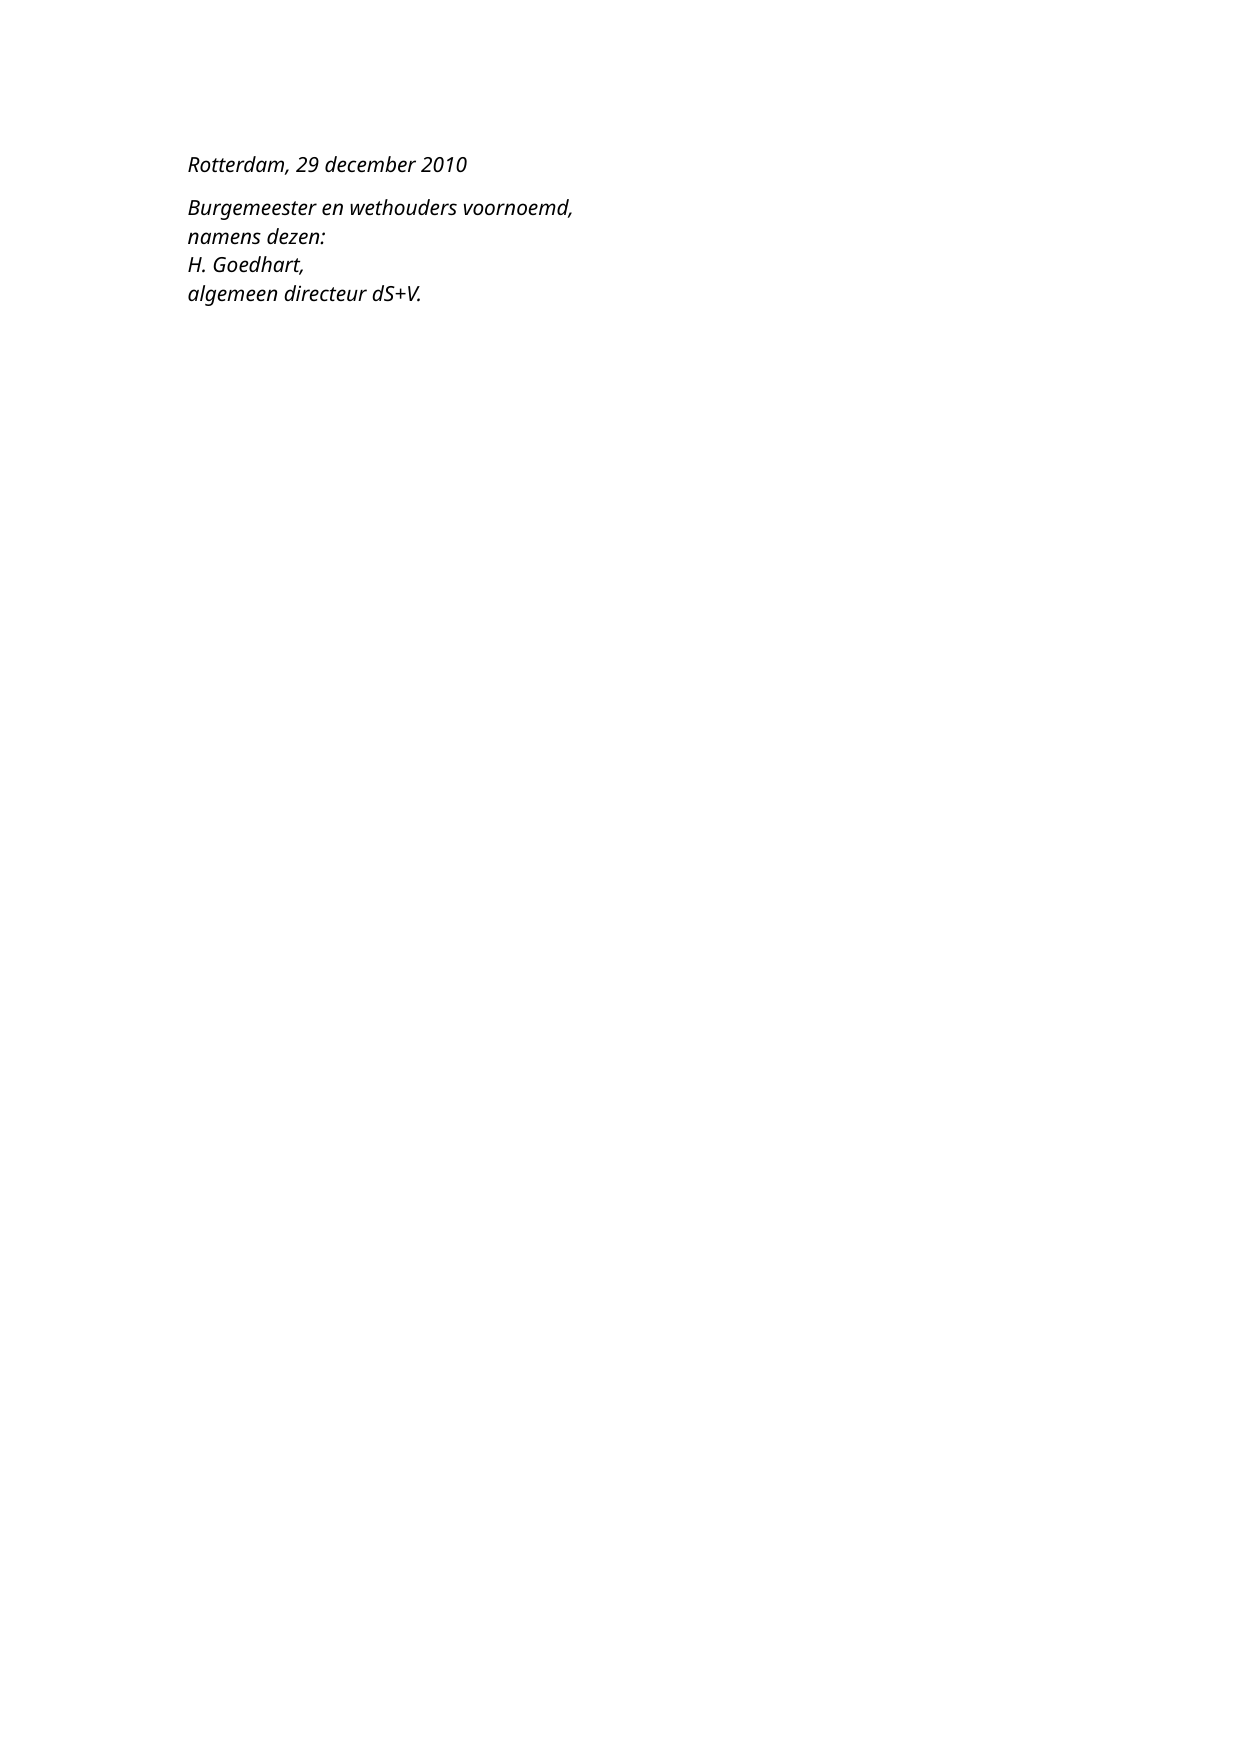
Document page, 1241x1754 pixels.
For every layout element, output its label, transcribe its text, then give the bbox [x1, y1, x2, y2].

text namens dezen: [187, 222, 1053, 250]
text Burgemeester en wethouders voornoemd, [187, 193, 1053, 222]
text algemeen directeur dS+V. [187, 279, 1053, 307]
text Rotterdam, 29 december 2010 [187, 150, 1053, 178]
text H. Goedhart, [187, 250, 1053, 279]
